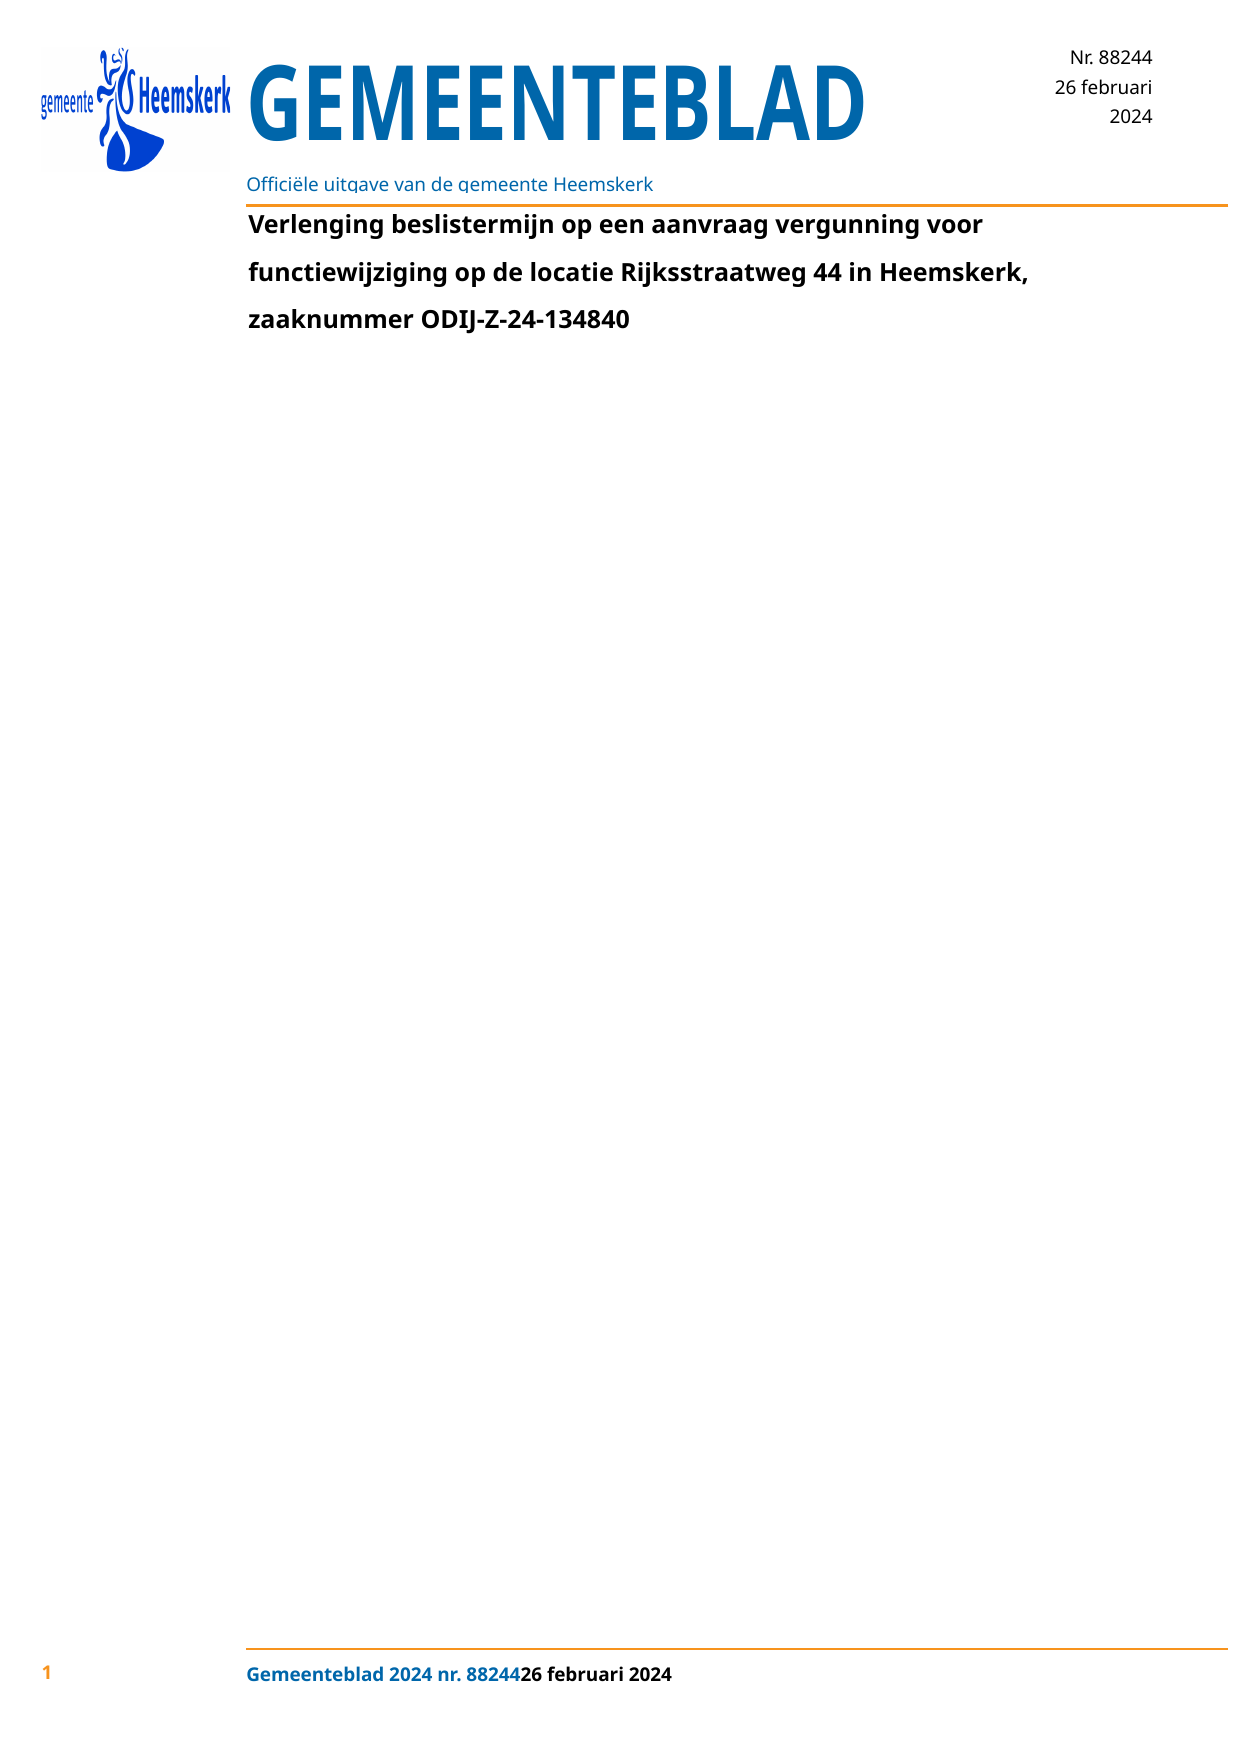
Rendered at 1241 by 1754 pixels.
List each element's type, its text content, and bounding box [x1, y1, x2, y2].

text Verlenging beslistermijn op een aanvraag vergunning voor functiewijziging op de locatie Rijksstraatweg 44 in Heemskerk, zaaknummer ODIJ-Z-24-134840 [248, 207, 1152, 336]
picture [41, 47, 231, 172]
